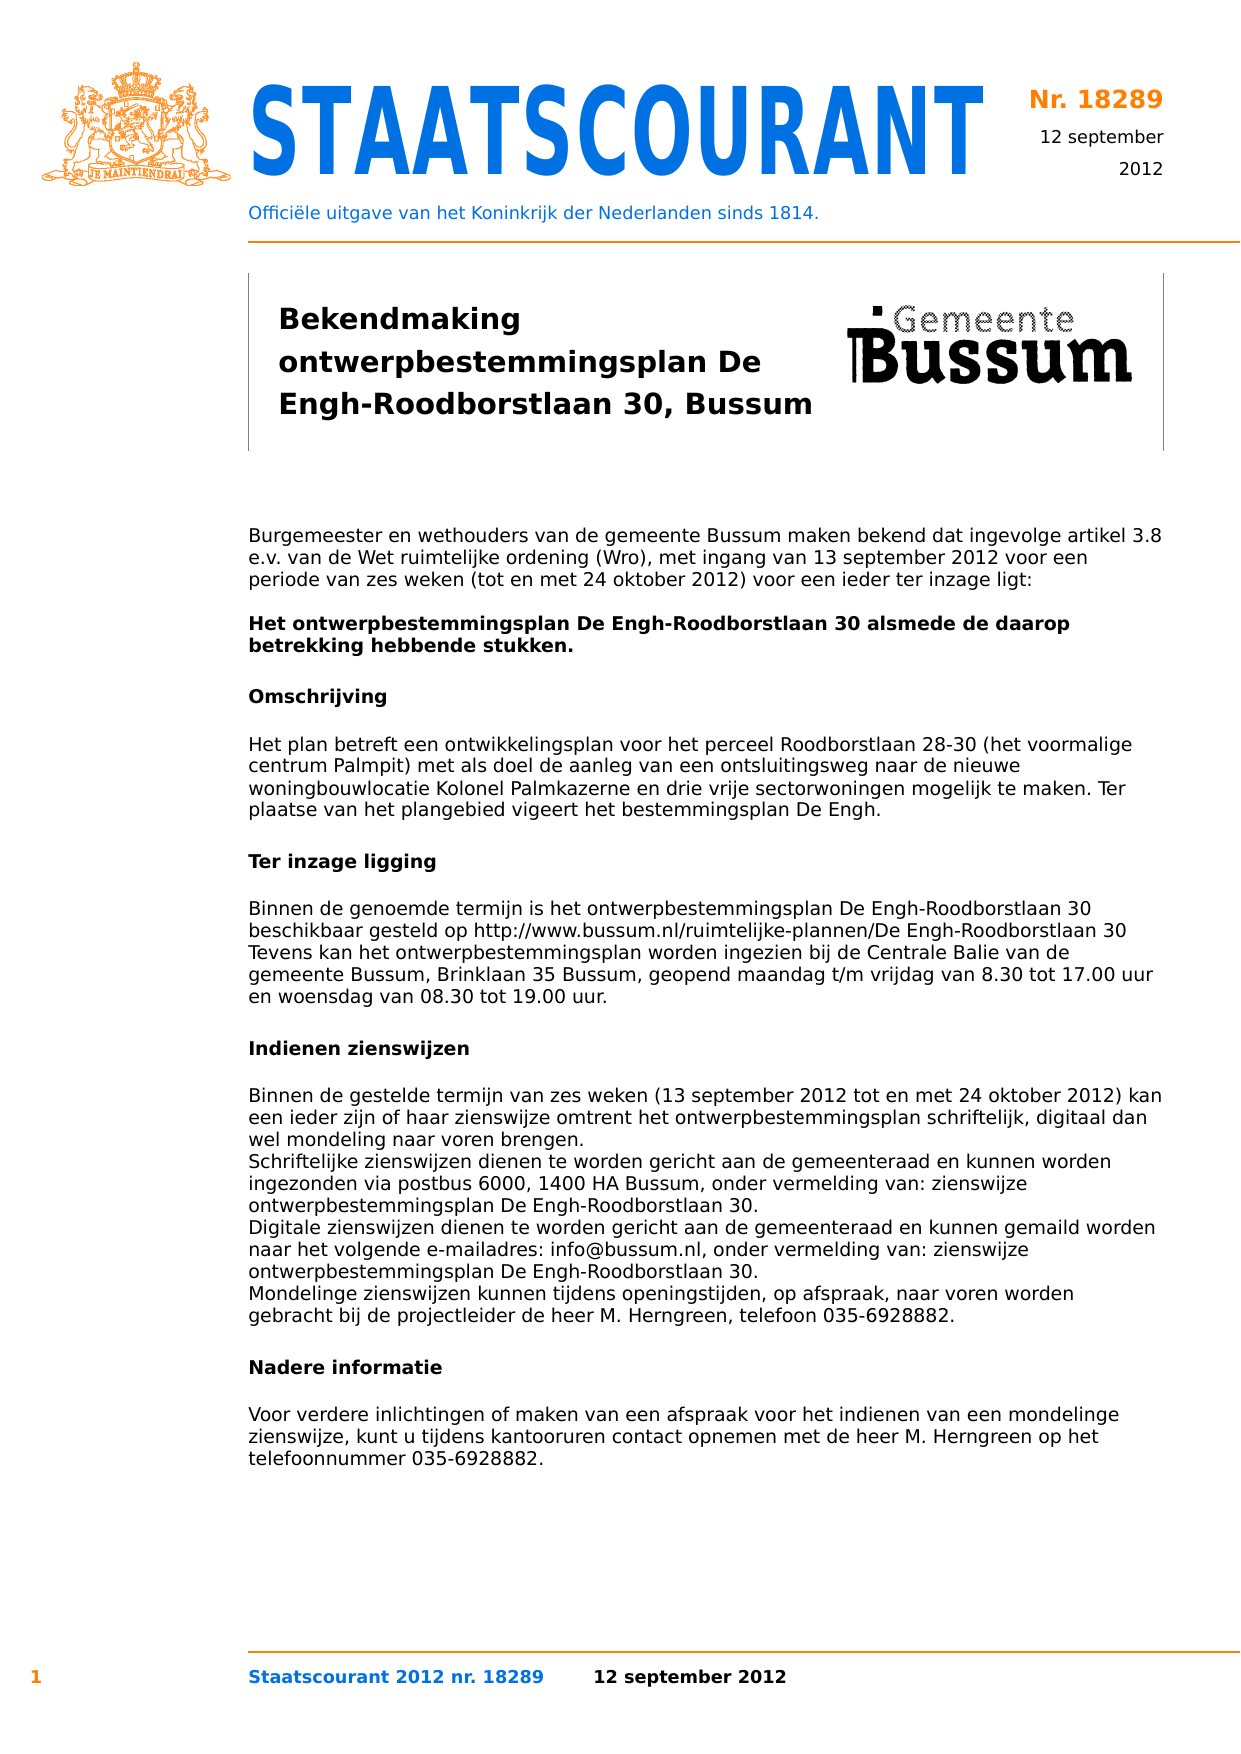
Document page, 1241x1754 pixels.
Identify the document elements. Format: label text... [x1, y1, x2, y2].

table_cell 2012 [998, 153, 1240, 203]
table_cell Officiële uitgave van het Koninkrijk der Nederlanden sinds 1814. [248, 203, 1240, 241]
table_header Nr. 18289 [998, 62, 1240, 121]
subtitle Omschrijving [248, 686, 1163, 708]
text Binnen de gestelde termijn van zes weken (13 september 2012 tot en met 24 oktober 2012) kan een ieder zijn of haar zienswijze omtrent het ontwerpbestemmingsplan schriftelijk, digitaal dan wel mondeling naar voren brengen. [248, 1085, 1163, 1151]
subtitle Indienen zienswijzen [248, 1038, 1163, 1060]
text Binnen de genoemde termijn is het ontwerpbestemmingsplan De Engh-Roodborstlaan 30 beschikbaar gesteld op http://www.bussum.nl/ruimtelijke-plannen/De Engh-Roodborstlaan 30 [248, 898, 1163, 942]
table_header [25, 62, 248, 241]
text Burgemeester en wethouders van de gemeente Bussum maken bekend dat ingevolge artikel 3.8 e.v. van de Wet ruimtelijke ordening (Wro), met ingang van 13 september 2012 voor een periode van zes weken (tot en met 24 oktober 2012) voor een ieder ter inzage ligt: [248, 525, 1163, 591]
text Mondelinge zienswijzen kunnen tijdens openingstijden, op afspraak, naar voren worden gebracht bij de projectleider de heer M. Herngreen, telefoon 035-6928882. [248, 1283, 1163, 1327]
picture [844, 302, 1134, 386]
text Het ontwerpbestemmingsplan De Engh-Roodborstlaan 30 alsmede de daarop betrekking hebbende stukken. [248, 612, 1163, 656]
subtitle Nadere informatie [248, 1357, 1163, 1379]
subtitle Bekendmaking ontwerpbestemmingsplan De Engh-Roodborstlaan 30, Bussum [249, 273, 1163, 451]
text Digitale zienswijzen dienen te worden gericht aan de gemeenteraad en kunnen gemaild worden naar het volgende e-mailadres: info@bussum.nl, onder vermelding van: zienswijze ontwerpbestemmingsplan De Engh-Roodborstlaan 30. [248, 1217, 1163, 1283]
text Het plan betreft een ontwikkelingsplan voor het perceel Roodborstlaan 28-30 (het voormalige centrum Palmpit) met als doel de aanleg van een ontsluitingsweg naar de nieuwe woningbouwlocatie Kolonel Palmkazerne en drie vrije sectorwoningen mogelijk te maken. Ter plaatse van het plangebied vigeert het bestemmingsplan De Engh. [248, 733, 1163, 821]
text Tevens kan het ontwerpbestemmingsplan worden ingezien bij de Centrale Balie van de gemeente Bussum, Brinklaan 35 Bussum, geopend maandag t/m vrijdag van 8.30 tot 17.00 uur en woensdag van 08.30 tot 19.00 uur. [248, 942, 1163, 1008]
text Voor verdere inlichtingen of maken van een afspraak voor het indienen van een mondelinge zienswijze, kunt u tijdens kantooruren contact opnemen met de heer M. Herngreen op het telefoonnummer 035-6928882. [248, 1404, 1163, 1470]
text Schriftelijke zienswijzen dienen te worden gericht aan de gemeenteraad en kunnen worden ingezonden via postbus 6000, 1400 HA Bussum, onder vermelding van: zienswijze ontwerpbestemmingsplan De Engh-Roodborstlaan 30. [248, 1151, 1163, 1217]
table_header STAATSCOURANT [248, 62, 998, 203]
subtitle Ter inzage ligging [248, 851, 1163, 873]
table_cell 12 september [998, 121, 1240, 153]
picture [41, 62, 231, 186]
